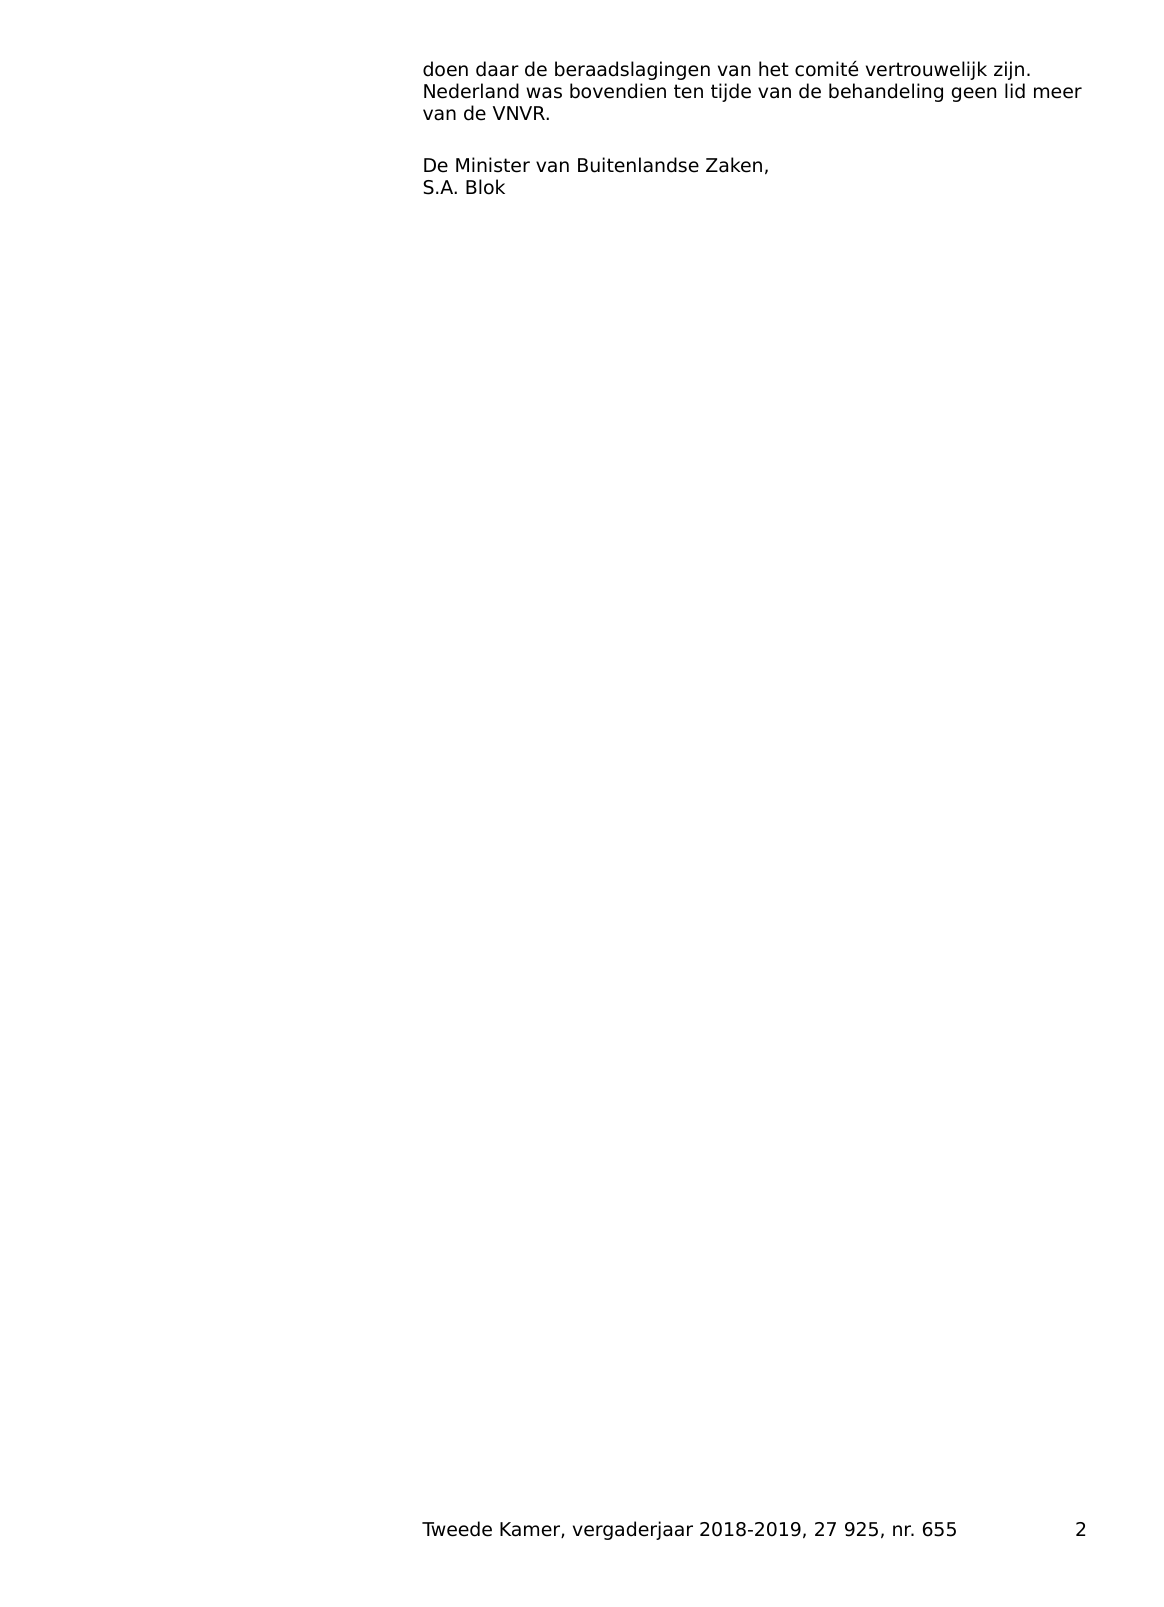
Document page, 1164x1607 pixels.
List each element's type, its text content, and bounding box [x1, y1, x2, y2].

text doen daar de beraadslagingen van het comité vertrouwelijk zijn. Nederland was bovendien ten tijde van de behandeling geen lid meer van de VNVR. [422, 59, 1087, 125]
text De Minister van Buitenlandse Zaken, S.A. Blok [422, 155, 1087, 199]
